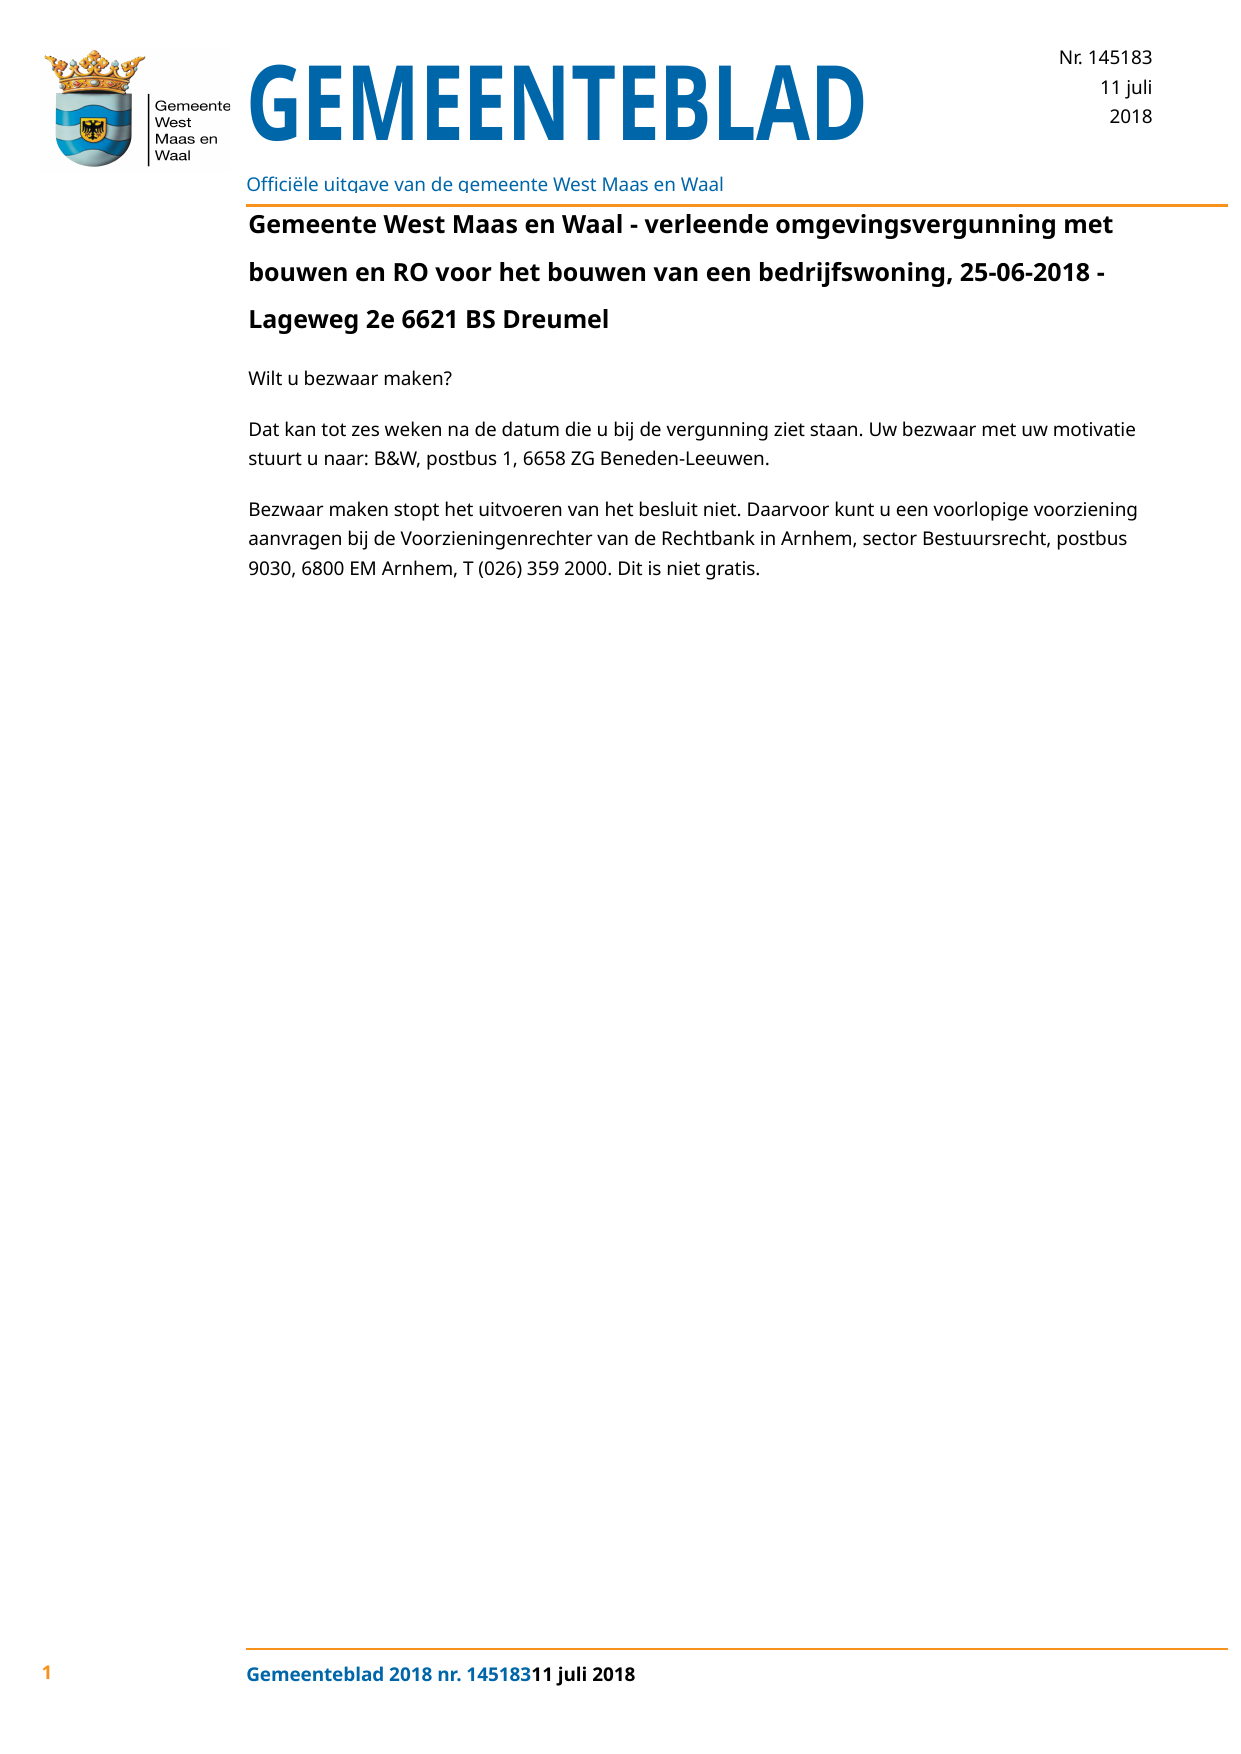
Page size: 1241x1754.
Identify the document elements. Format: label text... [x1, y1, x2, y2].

text Wilt u bezwaar maken? [248, 366, 1152, 391]
text Dat kan tot zes weken na de datum die u bij de vergunning ziet staan. Uw bezwaar met uw motivatie stuurt u naar: B&W, postbus 1, 6658 ZG Beneden-Leeuwen. [248, 416, 1152, 471]
text Gemeente West Maas en Waal - verleende omgevingsvergunning met bouwen en RO voor het bouwen van een bedrijfswoning, 25-06-2018 - Lageweg 2e 6621 BS Dreumel [248, 207, 1152, 336]
text Bezwaar maken stopt het uitvoeren van het besluit niet. Daarvoor kunt u een voorlopige voorziening aanvragen bij de Voorzieningenrechter van de Rechtbank in Arnhem, sector Bestuursrecht, postbus 9030, 6800 EM Arnhem, T (026) 359 2000. Dit is niet gratis. [248, 496, 1152, 581]
picture [41, 47, 231, 172]
